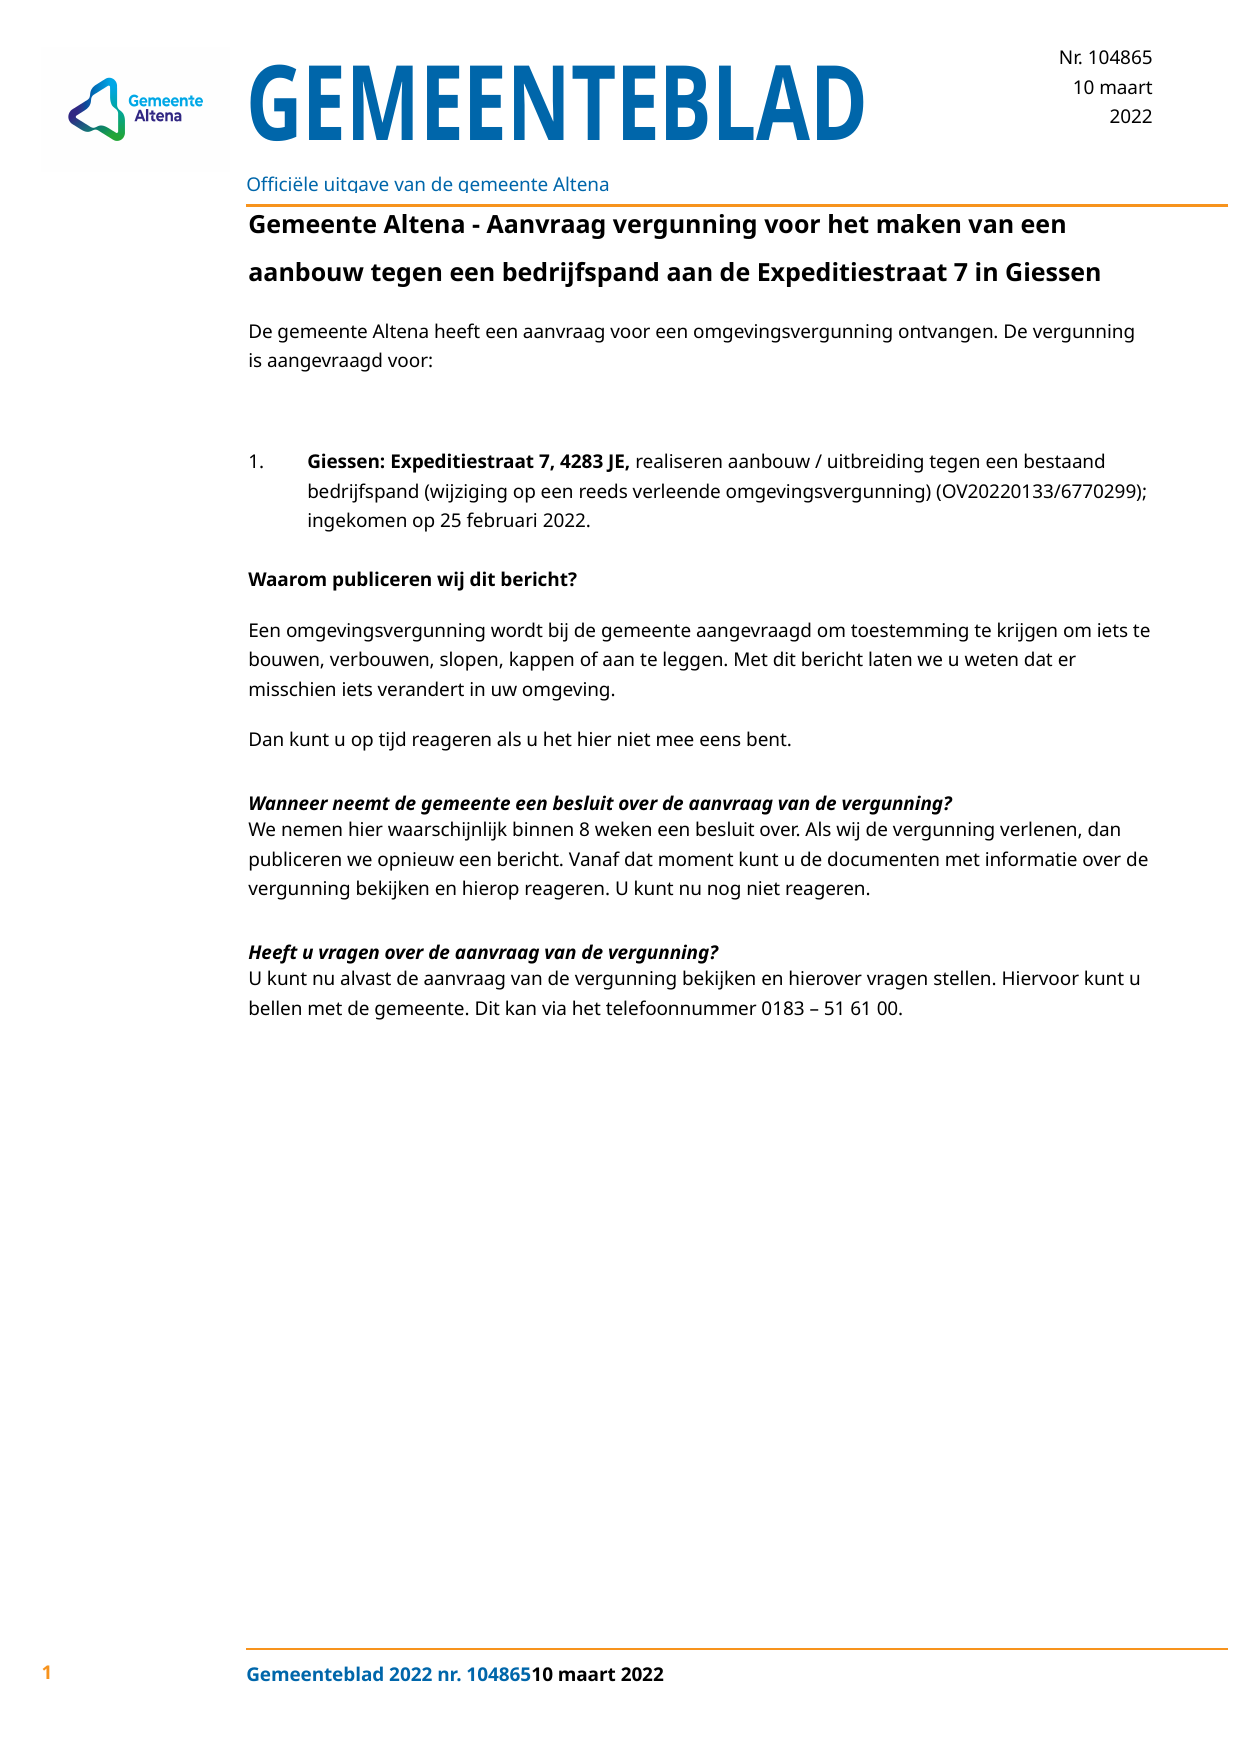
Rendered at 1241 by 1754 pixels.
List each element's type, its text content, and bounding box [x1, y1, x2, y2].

text De gemeente Altena heeft een aanvraag voor een omgevingsvergunning ontvangen. De vergunning is aangevraagd voor: [248, 318, 1152, 373]
text Waarom publiceren wij dit bericht? [248, 567, 1152, 592]
picture [41, 47, 231, 172]
text Een omgevingsvergunning wordt bij de gemeente aangevraagd om toestemming te krijgen om iets te bouwen, verbouwen, slopen, kappen of aan te leggen. Met dit bericht laten we u weten dat er misschien iets verandert in uw omgeving. [248, 617, 1152, 702]
text Dan kunt u op tijd reageren als u het hier niet mee eens bent. [248, 727, 1152, 752]
text U kunt nu alvast de aanvraag van de vergunning bekijken en hierover vragen stellen. Hiervoor kunt u bellen met de gemeente. Dit kan via het telefoonnummer 0183 – 51 61 00. [248, 965, 1152, 1021]
list Giessen: Expeditiestraat 7, 4283 JE, realiseren aanbouw / uitbreiding tegen een bestaand bedrijfspand (wijziging op een reeds verleende omgevingsvergunning) (OV20220133/6770299); ingekomen op 25 februari 2022. [248, 448, 1152, 533]
text We nemen hier waarschijnlijk binnen 8 weken een besluit over. Als wij de vergunning verlenen, dan publiceren we opnieuw een bericht. Vanaf dat moment kunt u de documenten met informatie over de vergunning bekijken en hierop reageren. U kunt nu nog niet reageren. [248, 816, 1152, 901]
text Gemeente Altena - Aanvraag vergunning voor het maken van een aanbouw tegen een bedrijfspand aan de Expeditiestraat 7 in Giessen [248, 207, 1152, 288]
text Heeft u vragen over de aanvraag van de vergunning? [248, 939, 1152, 965]
text Wanneer neemt de gemeente een besluit over de aanvraag van de vergunning? [248, 791, 1152, 816]
